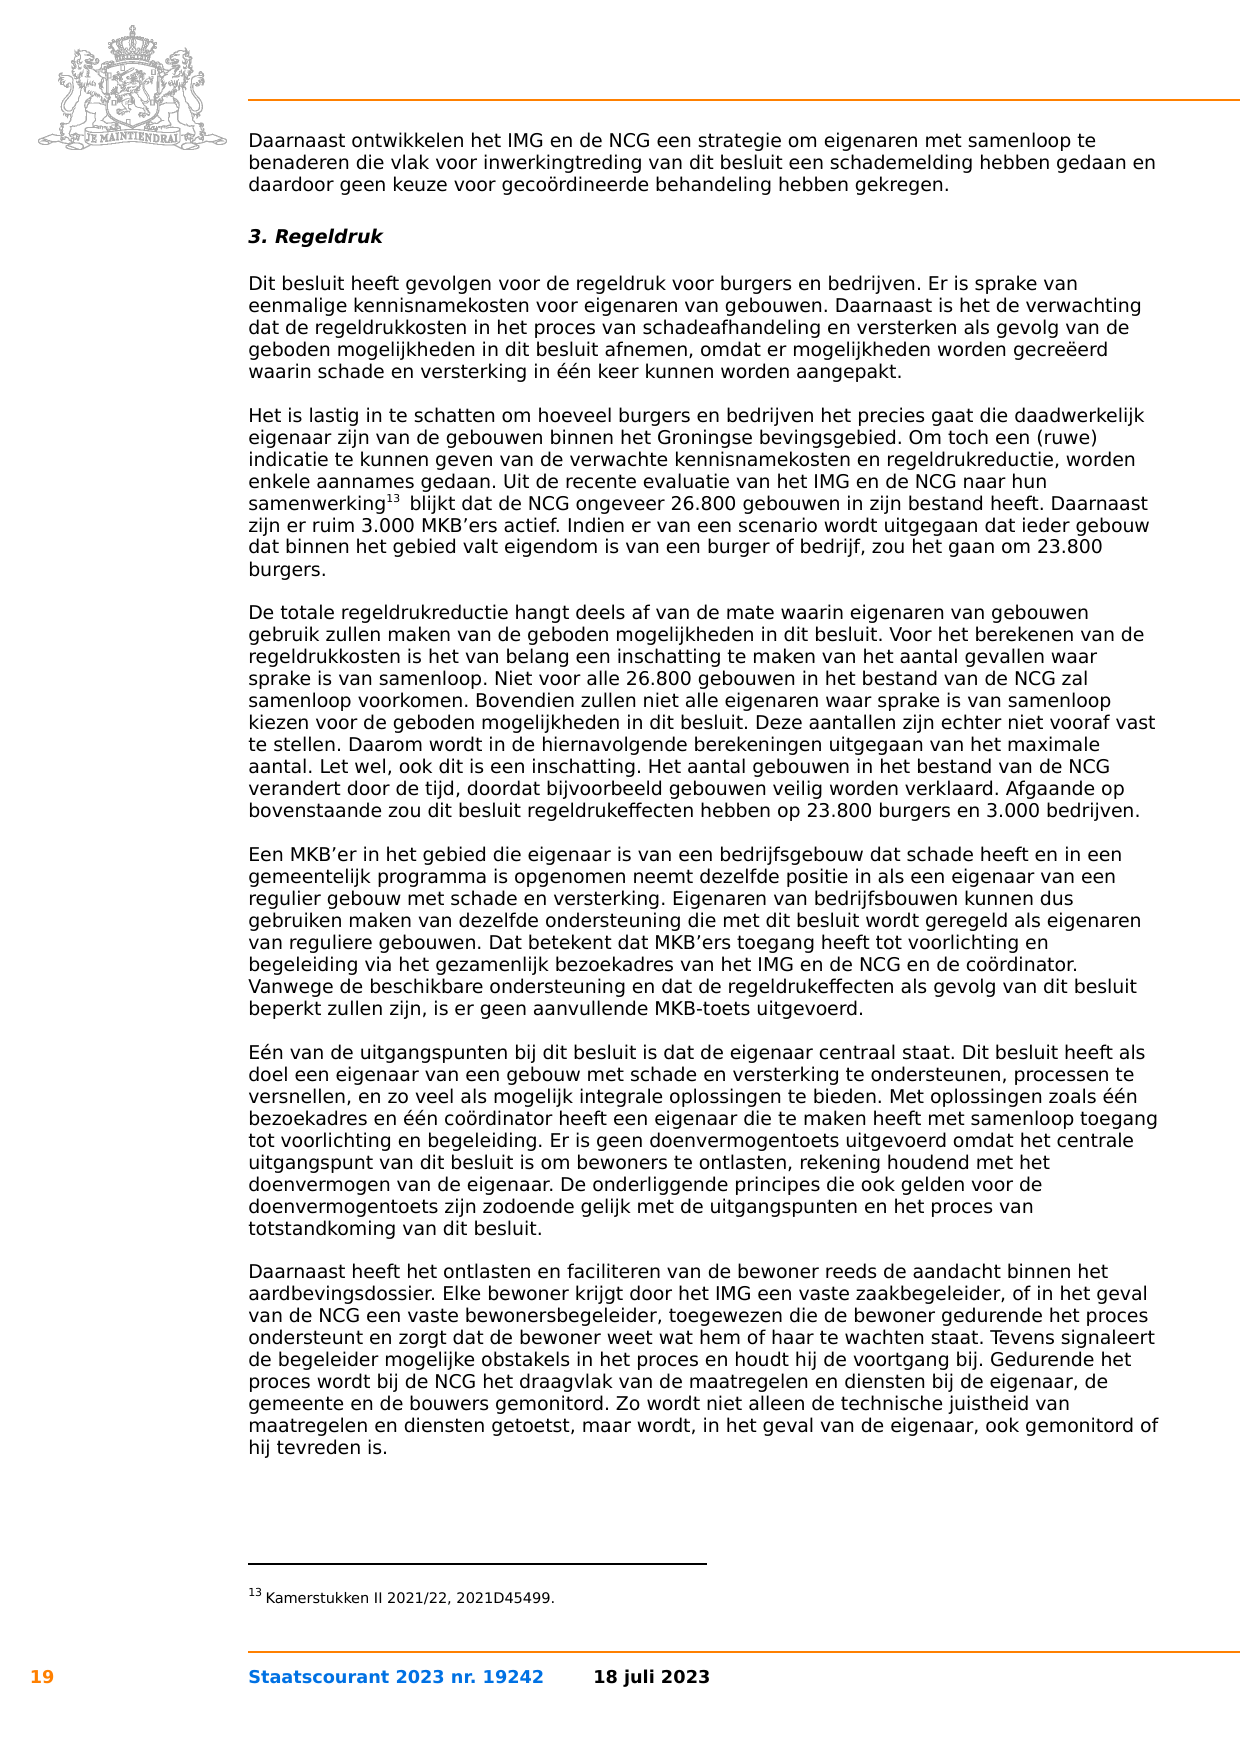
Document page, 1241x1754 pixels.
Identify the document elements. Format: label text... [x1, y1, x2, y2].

text Daarnaast ontwikkelen het IMG en de NCG een strategie om eigenaren met samenloop te benaderen die vlak voor inwerkingtreding van dit besluit een schademelding hebben gedaan en daardoor geen keuze voor gecoördineerde behandeling hebben gekregen. [248, 130, 1163, 196]
text Kamerstukken II 2021/22, 2021D45499. [248, 1586, 1163, 1608]
text Een MKB’er in het gebied die eigenaar is van een bedrijfsgebouw dat schade heeft en in een gemeentelijk programma is opgenomen neemt dezelfde positie in als een eigenaar van een regulier gebouw met schade en versterking. Eigenaren van bedrijfsbouwen kunnen dus gebruiken maken van dezelfde ondersteuning die met dit besluit wordt geregeld als eigenaren van reguliere gebouwen. Dat betekent dat MKB’ers toegang heeft tot voorlichting en begeleiding via het gezamenlijk bezoekadres van het IMG en de NCG en de coördinator. Vanwege de beschikbare ondersteuning en dat de regeldrukeffecten als gevolg van dit besluit beperkt zullen zijn, is er geen aanvullende MKB-toets uitgevoerd. [248, 844, 1163, 1020]
picture [38, 25, 227, 150]
text Dit besluit heeft gevolgen voor de regeldruk voor burgers en bedrijven. Er is sprake van eenmalige kennisnamekosten voor eigenaren van gebouwen. Daarnaast is het de verwachting dat de regeldrukkosten in het proces van schadeafhandeling en versterken als gevolg van de geboden mogelijkheden in dit besluit afnemen, omdat er mogelijkheden worden gecreëerd waarin schade en versterking in één keer kunnen worden aangepakt. [248, 273, 1163, 383]
text De totale regeldrukreductie hangt deels af van de mate waarin eigenaren van gebouwen gebruik zullen maken van de geboden mogelijkheden in dit besluit. Voor het berekenen van de regeldrukkosten is het van belang een inschatting te maken van het aantal gevallen waar sprake is van samenloop. Niet voor alle 26.800 gebouwen in het bestand van de NCG zal samenloop voorkomen. Bovendien zullen niet alle eigenaren waar sprake is van samenloop kiezen voor de geboden mogelijkheden in dit besluit. Deze aantallen zijn echter niet vooraf vast te stellen. Daarom wordt in de hiernavolgende berekeningen uitgegaan van het maximale aantal. Let wel, ook dit is een inschatting. Het aantal gebouwen in het bestand van de NCG verandert door de tijd, doordat bijvoorbeeld gebouwen veilig worden verklaard. Afgaande op bovenstaande zou dit besluit regeldrukeffecten hebben op 23.800 burgers en 3.000 bedrijven. [248, 602, 1163, 822]
text Daarnaast heeft het ontlasten en faciliteren van de bewoner reeds de aandacht binnen het aardbevingsdossier. Elke bewoner krijgt door het IMG een vaste zaakbegeleider, of in het geval van de NCG een vaste bewonersbegeleider, toegewezen die de bewoner gedurende het proces ondersteunt en zorgt dat de bewoner weet wat hem of haar te wachten staat. Tevens signaleert de begeleider mogelijke obstakels in het proces en houdt hij de voortgang bij. Gedurende het proces wordt bij de NCG het draagvlak van de maatregelen en diensten bij de eigenaar, de gemeente en de bouwers gemonitord. Zo wordt niet alleen de technische juistheid van maatregelen en diensten getoetst, maar wordt, in het geval van de eigenaar, ook gemonitord of hij tevreden is. [248, 1261, 1163, 1459]
subtitle 3. Regeldruk [248, 226, 1163, 248]
text Eén van de uitgangspunten bij dit besluit is dat de eigenaar centraal staat. Dit besluit heeft als doel een eigenaar van een gebouw met schade en versterking te ondersteunen, processen te versnellen, en zo veel als mogelijk integrale oplossingen te bieden. Met oplossingen zoals één bezoekadres en één coördinator heeft een eigenaar die te maken heeft met samenloop toegang tot voorlichting en begeleiding. Er is geen doenvermogentoets uitgevoerd omdat het centrale uitgangspunt van dit besluit is om bewoners te ontlasten, rekening houdend met het doenvermogen van de eigenaar. De onderliggende principes die ook gelden voor de doenvermogentoets zijn zodoende gelijk met de uitgangspunten en het proces van totstandkoming van dit besluit. [248, 1042, 1163, 1239]
text Het is lastig in te schatten om hoeveel burgers en bedrijven het precies gaat die daadwerkelijk eigenaar zijn van de gebouwen binnen het Groningse bevingsgebied. Om toch een (ruwe) indicatie te kunnen geven van de verwachte kennisnamekosten en regeldrukreductie, worden enkele aannames gedaan. Uit de recente evaluatie van het IMG en de NCG naar hun samenwerking blijkt dat de NCG ongeveer 26.800 gebouwen in zijn bestand heeft. Daarnaast zijn er ruim 3.000 MKB’ers actief. Indien er van een scenario wordt uitgegaan dat ieder gebouw dat binnen het gebied valt eigendom is van een burger of bedrijf, zou het gaan om 23.800 burgers. [248, 404, 1163, 580]
